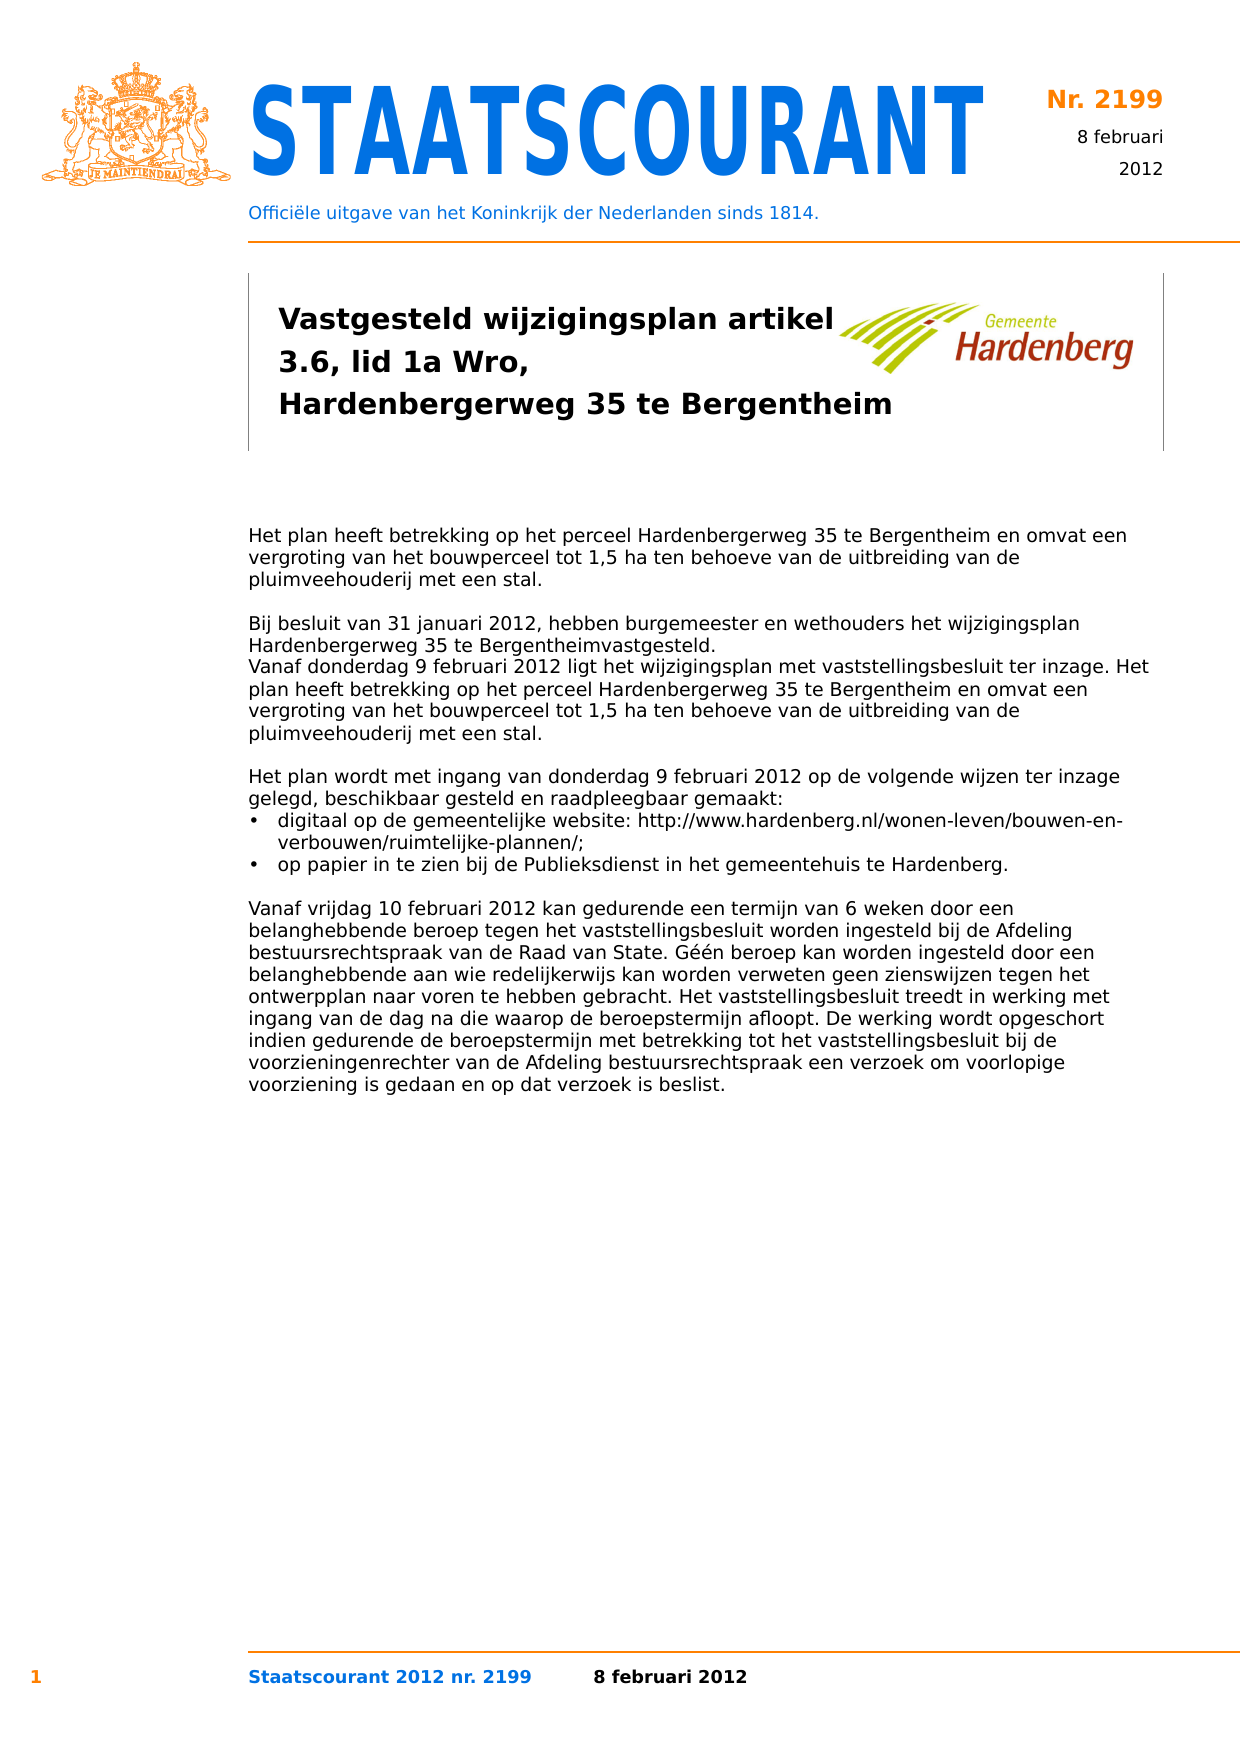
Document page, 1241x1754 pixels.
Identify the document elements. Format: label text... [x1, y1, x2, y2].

text Bij besluit van 31 januari 2012, hebben burgemeester en wethouders het wijzigingsplan Hardenbergerweg 35 te Bergentheimvastgesteld. [248, 612, 1163, 656]
subtitle Vastgesteld wijzigingsplan artikel 3.6, lid 1a Wro, Hardenbergerweg 35 te Bergentheim [249, 273, 1163, 451]
table_cell 2012 [998, 153, 1240, 203]
picture [838, 302, 1134, 374]
table_cell 8 februari [998, 121, 1240, 153]
text Vanaf donderdag 9 februari 2012 ligt het wijzigingsplan met vaststellingsbesluit ter inzage. Het plan heeft betrekking op het perceel Hardenbergerweg 35 te Bergentheim en omvat een vergroting van het bouwperceel tot 1,5 ha ten behoeve van de uitbreiding van de pluimveehouderij met een stal. [248, 656, 1163, 744]
table_header STAATSCOURANT [248, 62, 998, 203]
text • digitaal op de gemeentelijke website: http://www.hardenberg.nl/wonen-leven/bouwen-en-verbouwen/ruimtelijke-plannen/; [248, 810, 1163, 854]
text Het plan heeft betrekking op het perceel Hardenbergerweg 35 te Bergentheim en omvat een vergroting van het bouwperceel tot 1,5 ha ten behoeve van de uitbreiding van de pluimveehouderij met een stal. [248, 525, 1163, 591]
table_header [25, 62, 248, 241]
table_cell Officiële uitgave van het Koninkrijk der Nederlanden sinds 1814. [248, 203, 1240, 241]
table_header Nr. 2199 [998, 62, 1240, 121]
picture [41, 62, 231, 186]
text Het plan wordt met ingang van donderdag 9 februari 2012 op de volgende wijzen ter inzage gelegd, beschikbaar gesteld en raadpleegbaar gemaakt: [248, 766, 1163, 810]
text Vanaf vrijdag 10 februari 2012 kan gedurende een termijn van 6 weken door een belanghebbende beroep tegen het vaststellingsbesluit worden ingesteld bij de Afdeling bestuursrechtspraak van de Raad van State. Géén beroep kan worden ingesteld door een belanghebbende aan wie redelijkerwijs kan worden verweten geen zienswijzen tegen het ontwerpplan naar voren te hebben gebracht. Het vaststellingsbesluit treedt in werking met ingang van de dag na die waarop de beroepstermijn afloopt. De werking wordt opgeschort indien gedurende de beroepstermijn met betrekking tot het vaststellingsbesluit bij de voorzieningenrechter van de Afdeling bestuursrechtspraak een verzoek om voorlopige voorziening is gedaan en op dat verzoek is beslist. [248, 898, 1163, 1096]
text • op papier in te zien bij de Publieksdienst in het gemeentehuis te Hardenberg. [248, 854, 1163, 876]
